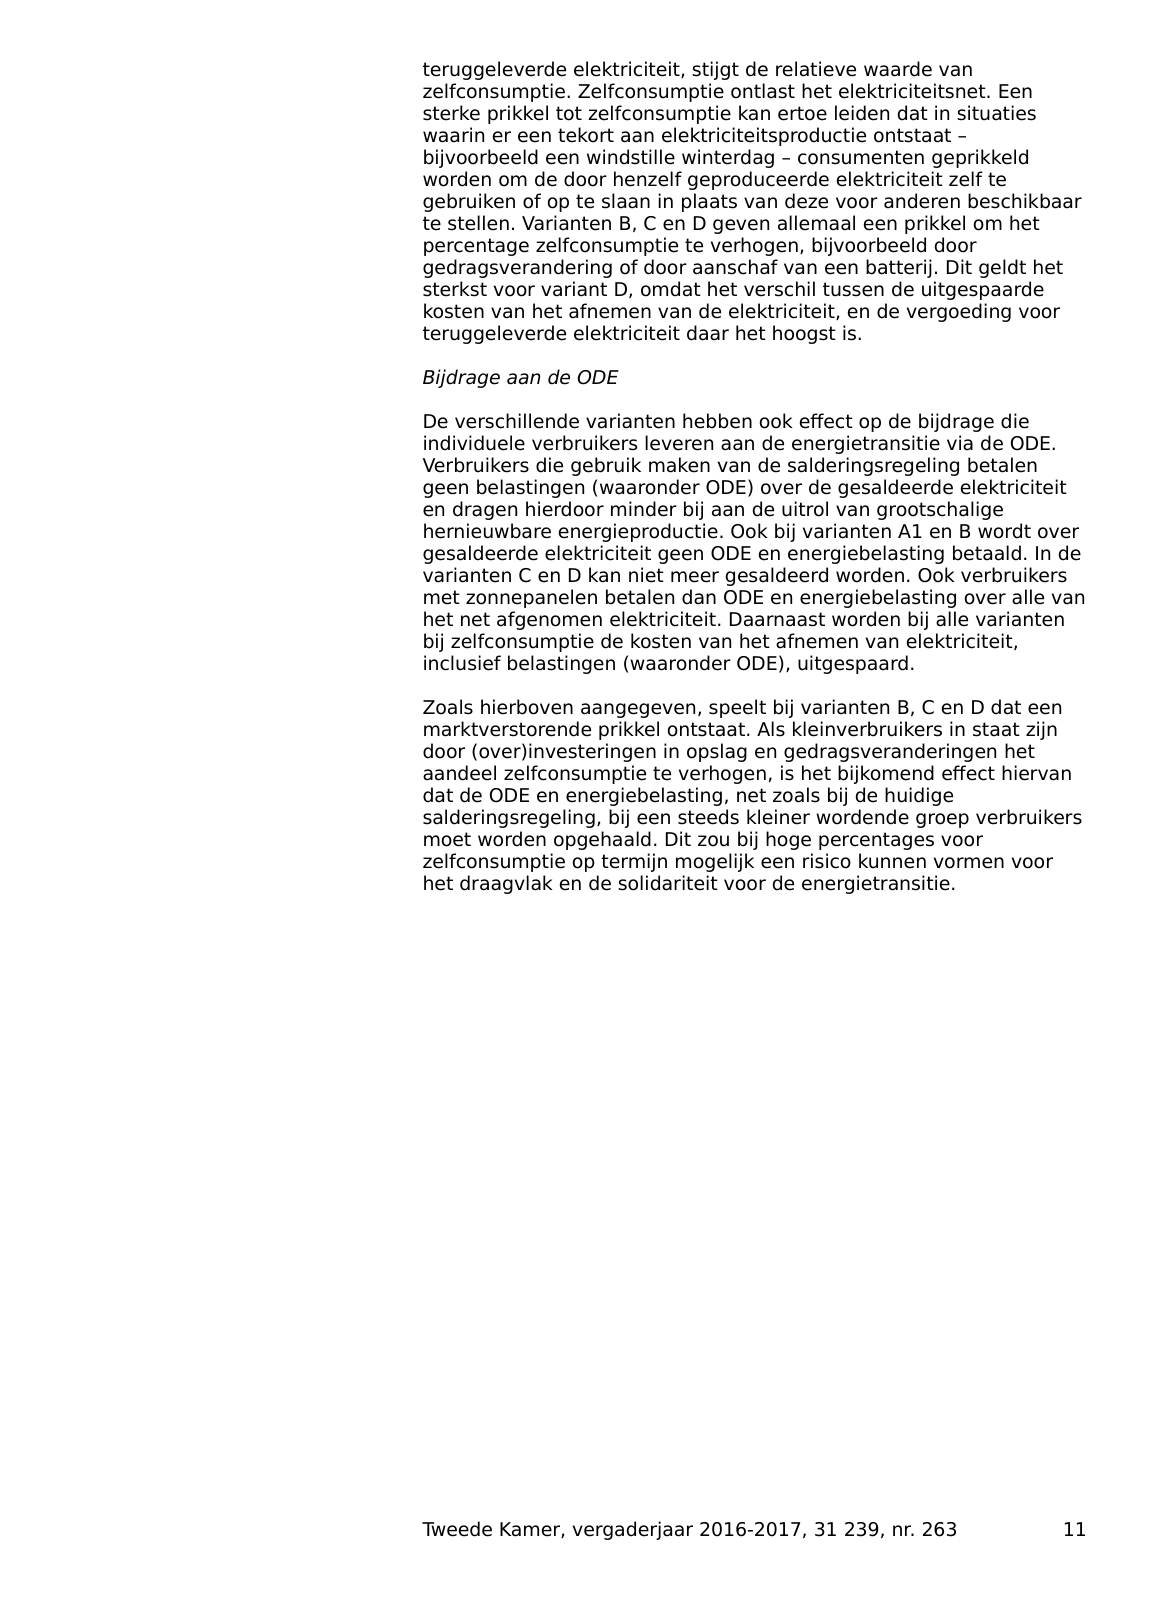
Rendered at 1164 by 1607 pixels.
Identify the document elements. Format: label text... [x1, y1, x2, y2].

text De verschillende varianten hebben ook effect op de bijdrage die individuele verbruikers leveren aan de energietransitie via de ODE. Verbruikers die gebruik maken van de salderingsregeling betalen geen belastingen (waaronder ODE) over de gesaldeerde elektriciteit en dragen hierdoor minder bij aan de uitrol van grootschalige hernieuwbare energieproductie. Ook bij varianten A1 en B wordt over gesaldeerde elektriciteit geen ODE en energiebelasting betaald. In de varianten C en D kan niet meer gesaldeerd worden. Ook verbruikers met zonnepanelen betalen dan ODE en energiebelasting over alle van het net afgenomen elektriciteit. Daarnaast worden bij alle varianten bij zelfconsumptie de kosten van het afnemen van elektriciteit, inclusief belastingen (waaronder ODE), uitgespaard. [422, 411, 1087, 675]
text Zoals hierboven aangegeven, speelt bij varianten B, C en D dat een marktverstorende prikkel ontstaat. Als kleinverbruikers in staat zijn door (over)investeringen in opslag en gedragsveranderingen het aandeel zelfconsumptie te verhogen, is het bijkomend effect hiervan dat de ODE en energiebelasting, net zoals bij de huidige salderingsregeling, bij een steeds kleiner wordende groep verbruikers moet worden opgehaald. Dit zou bij hoge percentages voor zelfconsumptie op termijn mogelijk een risico kunnen vormen voor het draagvlak en de solidariteit voor de energietransitie. [422, 697, 1087, 895]
subtitle Bijdrage aan de ODE [422, 367, 1087, 389]
text teruggeleverde elektriciteit, stijgt de relatieve waarde van zelfconsumptie. Zelfconsumptie ontlast het elektriciteitsnet. Een sterke prikkel tot zelfconsumptie kan ertoe leiden dat in situaties waarin er een tekort aan elektriciteitsproductie ontstaat – bijvoorbeeld een windstille winterdag – consumenten geprikkeld worden om de door henzelf geproduceerde elektriciteit zelf te gebruiken of op te slaan in plaats van deze voor anderen beschikbaar te stellen. Varianten B, C en D geven allemaal een prikkel om het percentage zelfconsumptie te verhogen, bijvoorbeeld door gedragsverandering of door aanschaf van een batterij. Dit geldt het sterkst voor variant D, omdat het verschil tussen de uitgespaarde kosten van het afnemen van de elektriciteit, en de vergoeding voor teruggeleverde elektriciteit daar het hoogst is. [422, 59, 1087, 345]
